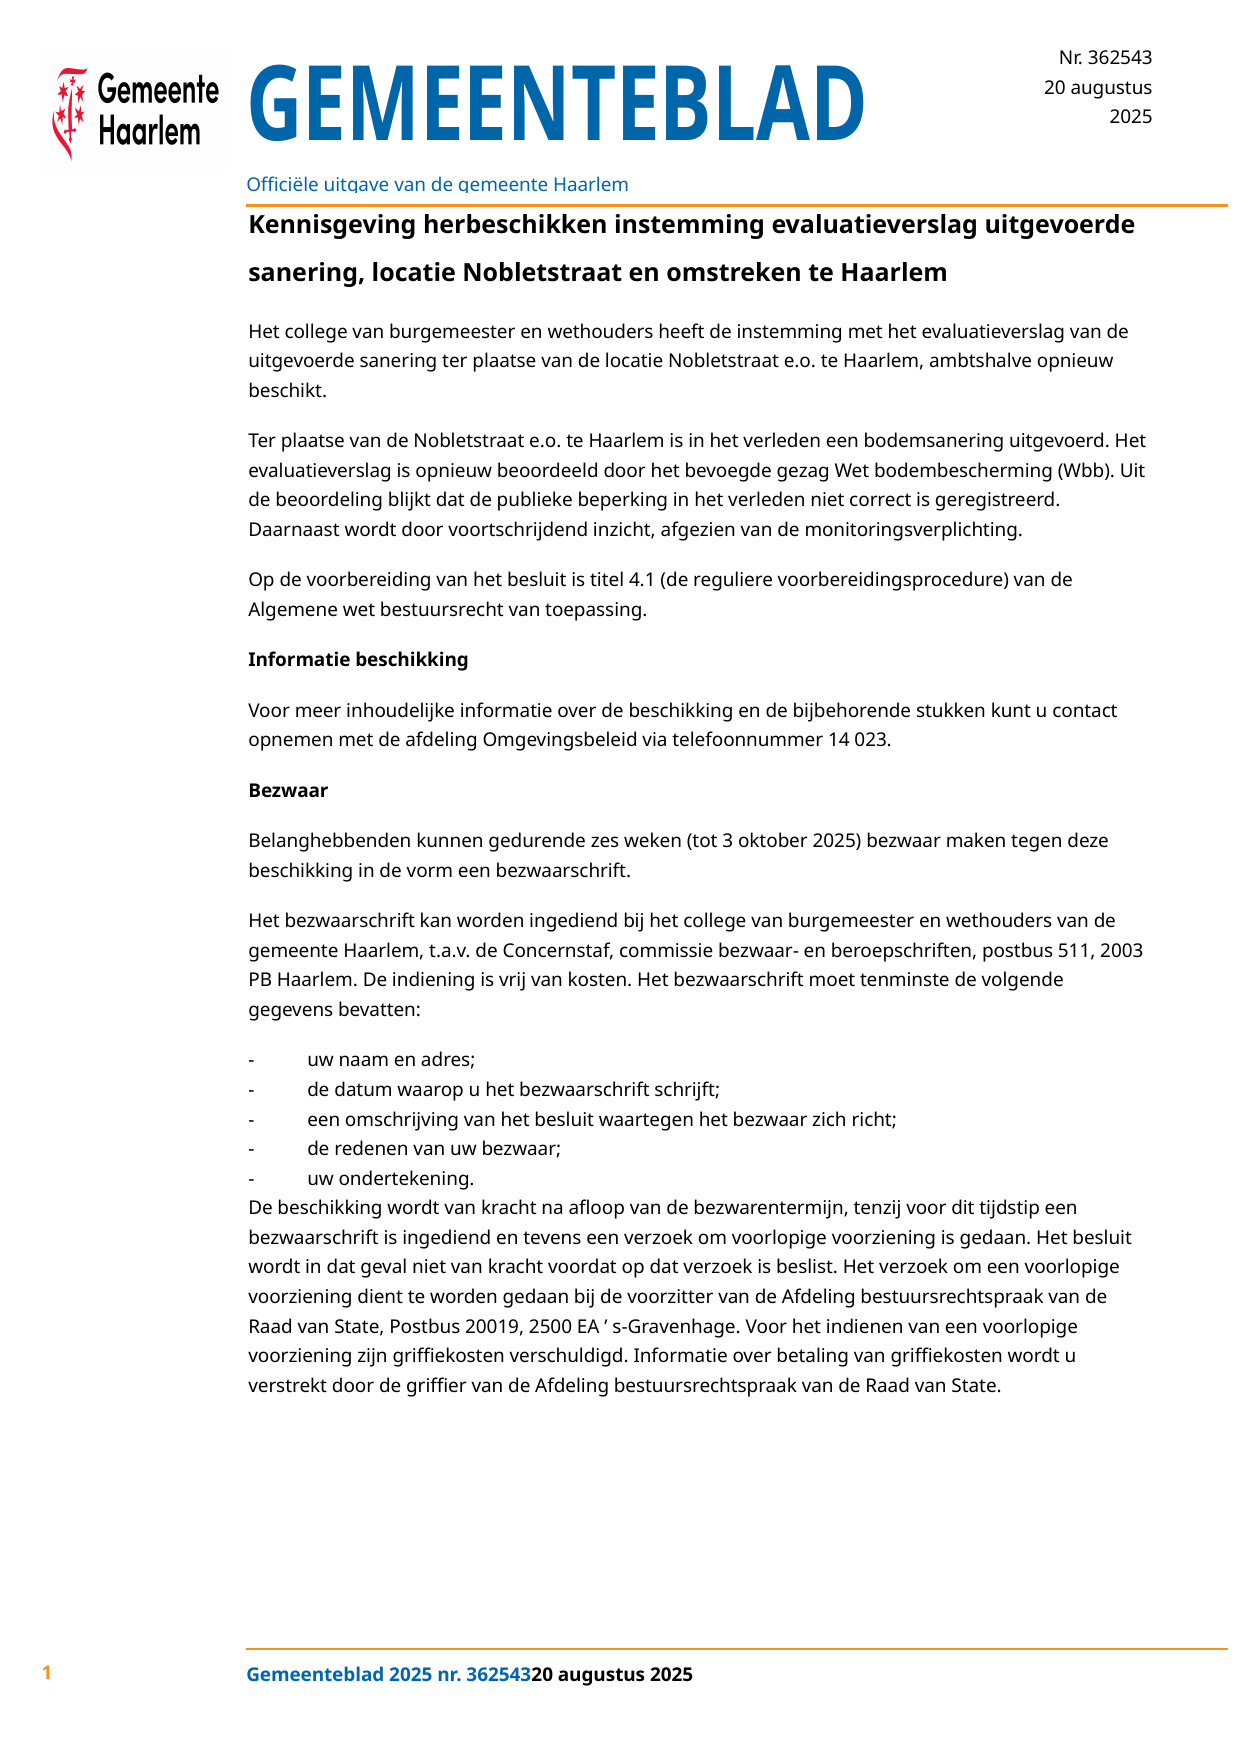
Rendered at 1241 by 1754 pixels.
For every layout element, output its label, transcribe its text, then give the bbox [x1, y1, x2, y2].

text De beschikking wordt van kracht na afloop van de bezwarentermijn, tenzij voor dit tijdstip een bezwaarschrift is ingediend en tevens een verzoek om voorlopige voorziening is gedaan. Het besluit wordt in dat geval niet van kracht voordat op dat verzoek is beslist. Het verzoek om een voorlopige voorziening dient te worden gedaan bij de voorzitter van de Afdeling bestuursrechtspraak van de Raad van State, Postbus 20019, 2500 EA ’ s-Gravenhage. Voor het indienen van een voorlopige voorziening zijn griffiekosten verschuldigd. Informatie over betaling van griffiekosten wordt u verstrekt door de griffier van de Afdeling bestuursrechtspraak van de Raad van State. [248, 1194, 1152, 1398]
text Bezwaar [248, 777, 1152, 803]
text Informatie beschikking [248, 647, 1152, 672]
list uw naam en adres; [248, 1047, 1152, 1072]
text Het bezwaarschrift kan worden ingediend bij het college van burgemeester en wethouders van de gemeente Haarlem, t.a.v. de Concernstaf, commissie bezwaar- en beroepschriften, postbus 511, 2003 PB Haarlem. De indiening is vrij van kosten. Het bezwaarschrift moet tenminste de volgende gegevens bevatten: [248, 907, 1152, 1022]
text Belanghebbenden kunnen gedurende zes weken (tot 3 oktober 2025) bezwaar maken tegen deze beschikking in de vorm een bezwaarschrift. [248, 827, 1152, 883]
list een omschrijving van het besluit waartegen het bezwaar zich richt; [248, 1106, 1152, 1132]
picture [41, 47, 231, 172]
text Het college van burgemeester en wethouders heeft de instemming met het evaluatieverslag van de uitgevoerde sanering ter plaatse van de locatie Nobletstraat e.o. te Haarlem, ambtshalve opnieuw beschikt. [248, 318, 1152, 403]
text Ter plaatse van de Nobletstraat e.o. te Haarlem is in het verleden een bodemsanering uitgevoerd. Het evaluatieverslag is opnieuw beoordeeld door het bevoegde gezag Wet bodembescherming (Wbb). Uit de beoordeling blijkt dat de publieke beperking in het verleden niet correct is geregistreerd. Daarnaast wordt door voortschrijdend inzicht, afgezien van de monitoringsverplichting. [248, 427, 1152, 542]
list de redenen van uw bezwaar; [248, 1135, 1152, 1161]
text Kennisgeving herbeschikken instemming evaluatieverslag uitgevoerde sanering, locatie Nobletstraat en omstreken te Haarlem [248, 207, 1152, 288]
list de datum waarop u het bezwaarschrift schrijft; [248, 1076, 1152, 1102]
text Voor meer inhoudelijke informatie over de beschikking en de bijbehorende stukken kunt u contact opnemen met de afdeling Omgevingsbeleid via telefoonnummer 14 023. [248, 697, 1152, 752]
text Op de voorbereiding van het besluit is titel 4.1 (de reguliere voorbereidingsprocedure) van de Algemene wet bestuursrecht van toepassing. [248, 567, 1152, 622]
list uw ondertekening. [248, 1165, 1152, 1191]
